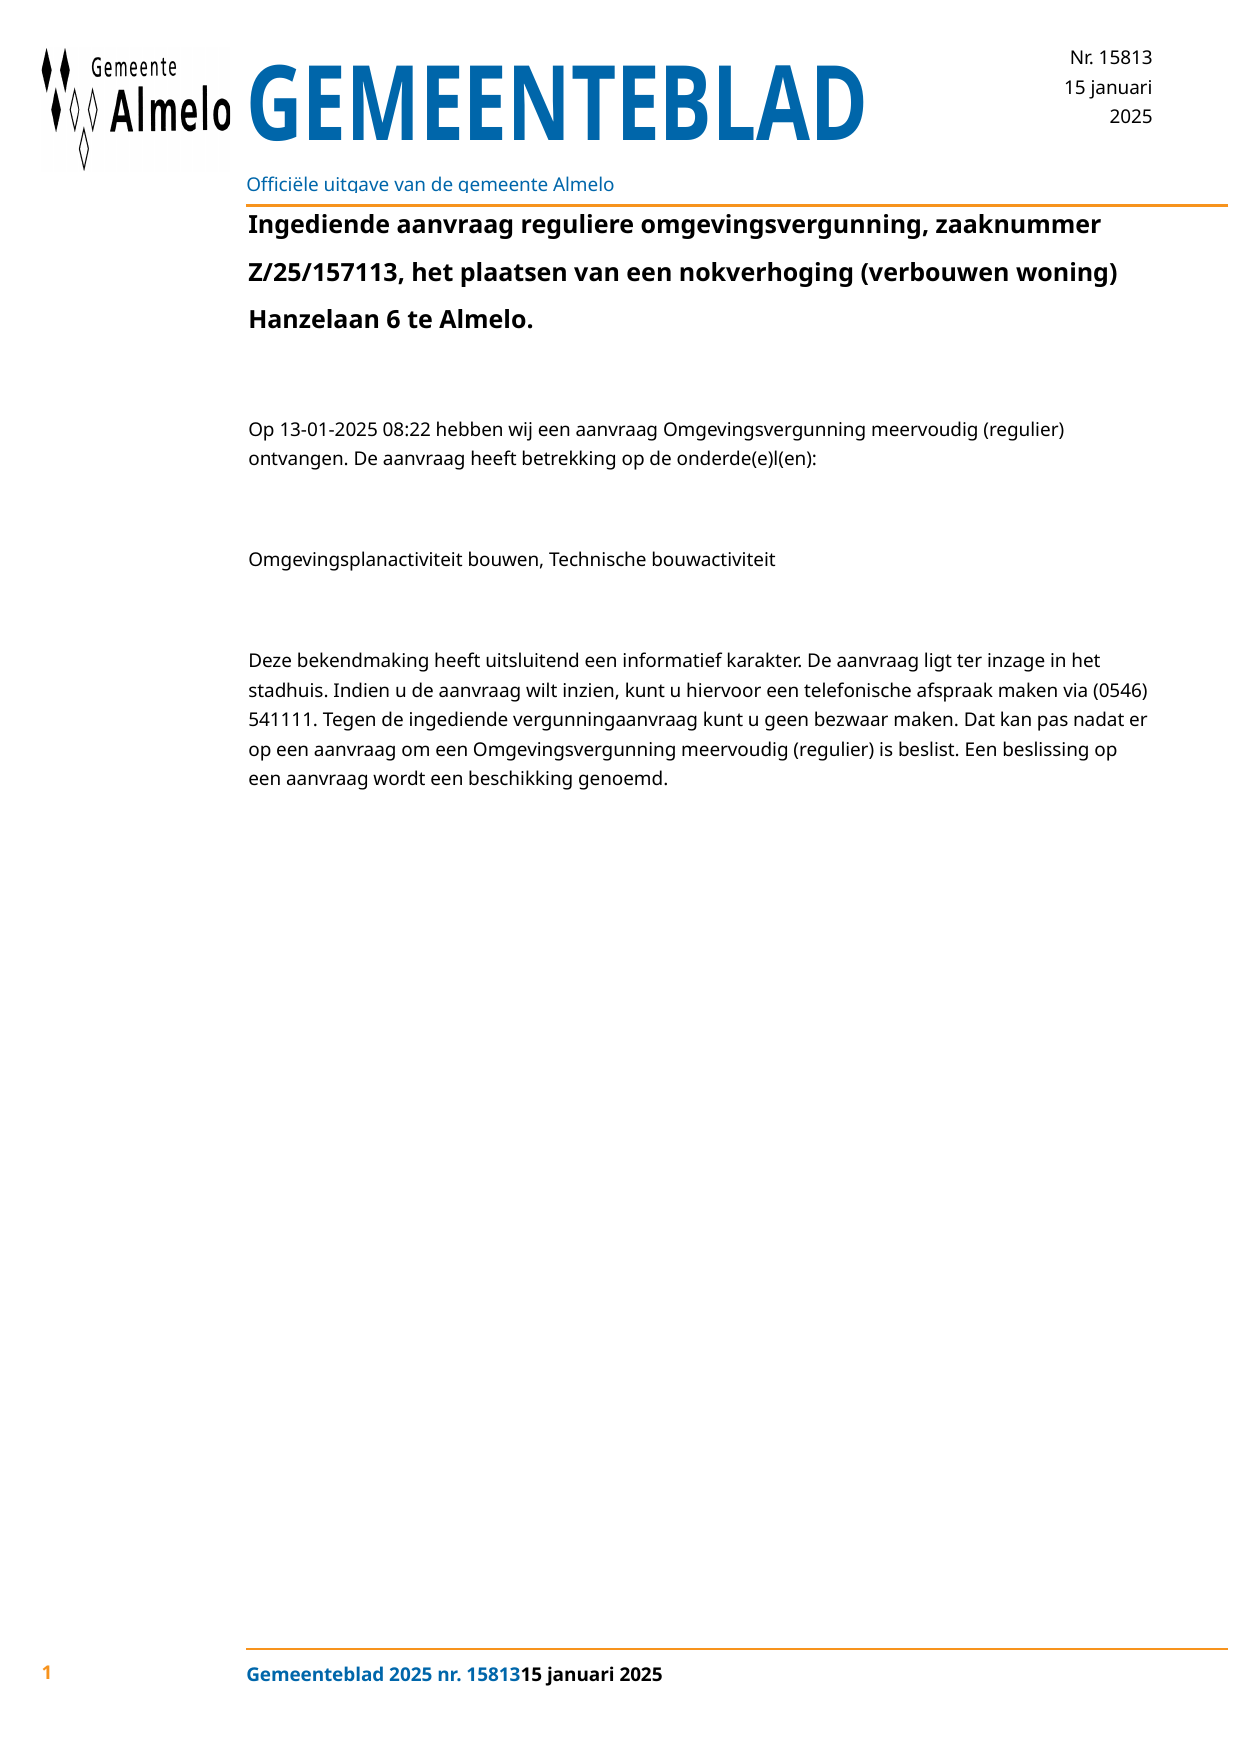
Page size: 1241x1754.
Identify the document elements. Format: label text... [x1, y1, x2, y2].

text Op 13-01-2025 08:22 hebben wij een aanvraag Omgevingsvergunning meervoudig (regulier) ontvangen. De aanvraag heeft betrekking op de onderde(e)l(en): [248, 416, 1152, 471]
text Ingediende aanvraag reguliere omgevingsvergunning, zaaknummer Z/25/157113, het plaatsen van een nokverhoging (verbouwen woning) Hanzelaan 6 te Almelo. [248, 207, 1152, 336]
picture [41, 47, 231, 172]
text Omgevingsplanactiviteit bouwen, Technische bouwactiviteit [248, 546, 1152, 572]
text Deze bekendmaking heeft uitsluitend een informatief karakter. De aanvraag ligt ter inzage in het stadhuis. Indien u de aanvraag wilt inzien, kunt u hiervoor een telefonische afspraak maken via (0546) 541111. Tegen de ingediende vergunningaanvraag kunt u geen bezwaar maken. Dat kan pas nadat er op een aanvraag om een Omgevingsvergunning meervoudig (regulier) is beslist. Een beslissing op een aanvraag wordt een beschikking genoemd. [248, 647, 1152, 791]
